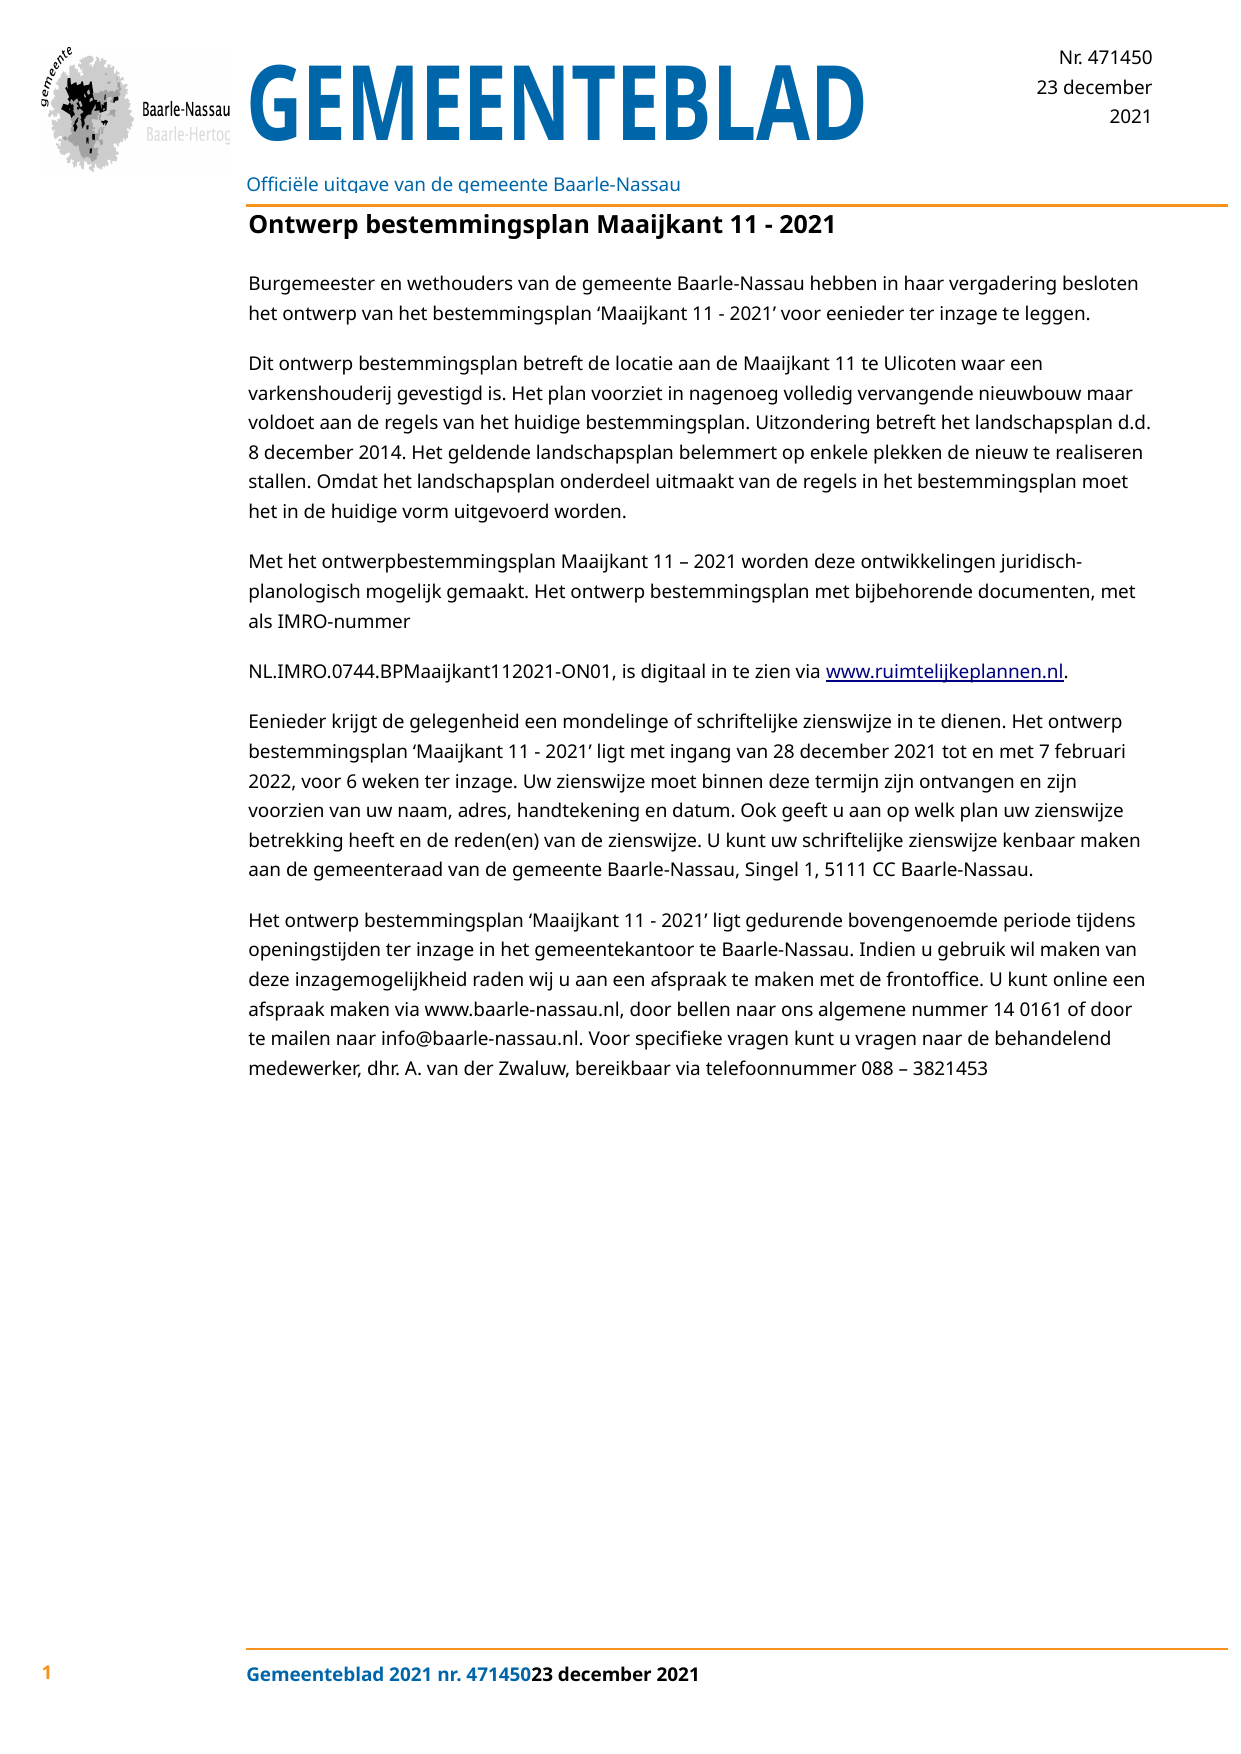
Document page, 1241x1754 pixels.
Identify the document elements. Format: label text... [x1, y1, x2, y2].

picture [41, 47, 231, 172]
text Dit ontwerp bestemmingsplan betreft de locatie aan de Maaijkant 11 te Ulicoten waar een varkenshouderij gevestigd is. Het plan voorziet in nagenoeg volledig vervangende nieuwbouw maar voldoet aan de regels van het huidige bestemmingsplan. Uitzondering betreft het landschapsplan d.d. 8 december 2014. Het geldende landschapsplan belemmert op enkele plekken de nieuw te realiseren stallen. Omdat het landschapsplan onderdeel uitmaakt van de regels in het bestemmingsplan moet het in de huidige vorm uitgevoerd worden. [248, 350, 1152, 524]
text Burgemeester en wethouders van de gemeente Baarle-Nassau hebben in haar vergadering besloten het ontwerp van het bestemmingsplan ‘Maaijkant 11 - 2021’ voor eenieder ter inzage te leggen. [248, 270, 1152, 326]
text Het ontwerp bestemmingsplan ‘Maaijkant 11 - 2021’ ligt gedurende bovengenoemde periode tijdens openingstijden ter inzage in het gemeentekantoor te Baarle-Nassau. Indien u gebruik wil maken van deze inzagemogelijkheid raden wij u aan een afspraak te maken met de frontoffice. U kunt online een afspraak maken via www.baarle-nassau.nl, door bellen naar ons algemene nummer 14 0161 of door te mailen naar info@baarle-nassau.nl. Voor specifieke vragen kunt u vragen naar de behandelend medewerker, dhr. A. van der Zwaluw, bereikbaar via telefoonnummer 088 – 3821453 [248, 907, 1152, 1081]
text Ontwerp bestemmingsplan Maaijkant 11 - 2021 [248, 207, 1152, 241]
text Met het ontwerpbestemmingsplan Maaijkant 11 – 2021 worden deze ontwikkelingen juridisch-planologisch mogelijk gemaakt. Het ontwerp bestemmingsplan met bijbehorende documenten, met als IMRO-nummer [248, 549, 1152, 633]
text Eenieder krijgt de gelegenheid een mondelinge of schriftelijke zienswijze in te dienen. Het ontwerp bestemmingsplan ‘Maaijkant 11 - 2021’ ligt met ingang van 28 december 2021 tot en met 7 februari 2022, voor 6 weken ter inzage. Uw zienswijze moet binnen deze termijn zijn ontvangen en zijn voorzien van uw naam, adres, handtekening en datum. Ook geeft u aan op welk plan uw zienswijze betrekking heeft en de reden(en) van de zienswijze. U kunt uw schriftelijke zienswijze kenbaar maken aan de gemeenteraad van de gemeente Baarle-Nassau, Singel 1, 5111 CC Baarle-Nassau. [248, 709, 1152, 882]
text NL.IMRO.0744.BPMaaijkant112021-ON01, is digitaal in te zien via www.ruimtelijkeplannen.nl. [248, 658, 1152, 684]
